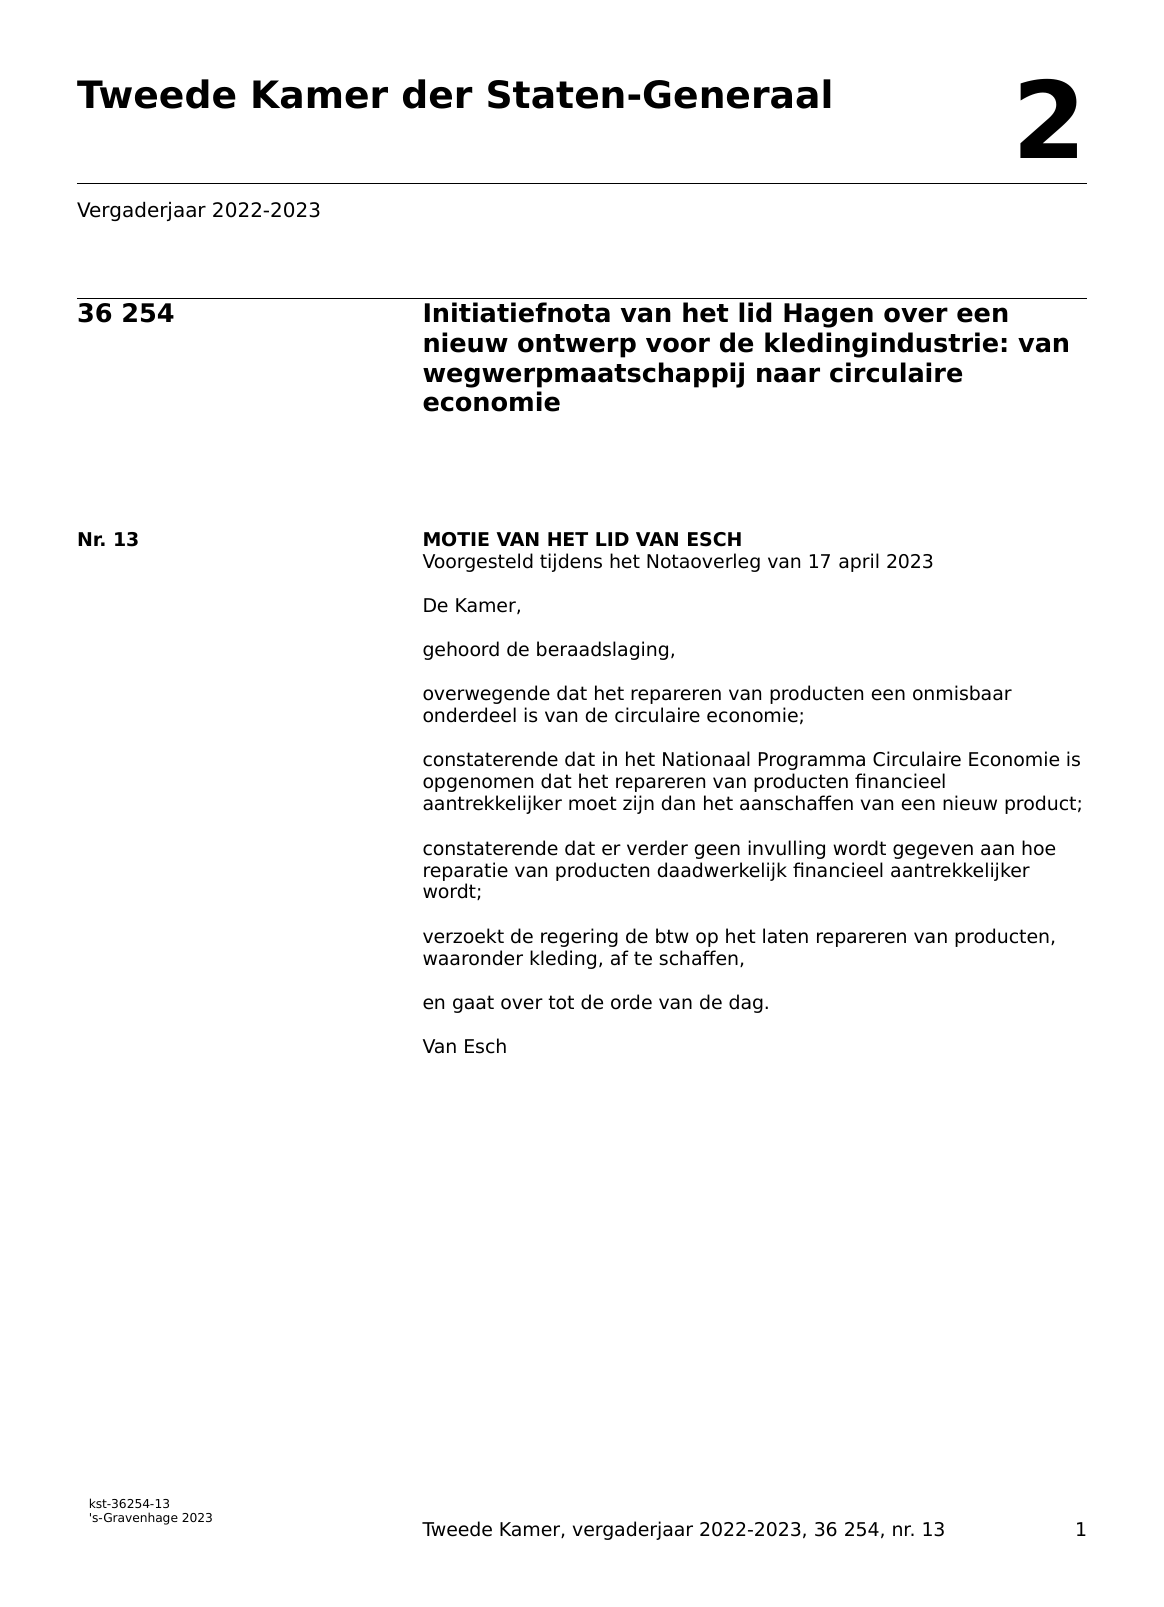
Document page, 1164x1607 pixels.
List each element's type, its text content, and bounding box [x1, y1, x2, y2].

table_header 2 [886, 59, 1087, 183]
text kst-36254-13 [88, 1497, 323, 1511]
text 's-Gravenhage 2023 [88, 1511, 323, 1525]
subtitle Nr. 13 MOTIE VAN HET LID VAN ESCH [77, 529, 1087, 551]
table_cell Vergaderjaar 2022-2023 [77, 184, 1087, 298]
subtitle 36 254 Initiatiefnota van het lid Hagen over een nieuw ontwerp voor de kledingindustrie: van wegwerpmaatschappij naar circulaire economie [77, 299, 1087, 418]
table_header Tweede Kamer der Staten-Generaal [77, 59, 886, 183]
text verzoekt de regering de btw op het laten repareren van producten, waaronder kleding, af te schaffen, [422, 926, 1087, 969]
text Voorgesteld tijdens het Notaoverleg van 17 april 2023 [422, 551, 1087, 573]
text en gaat over tot de orde van de dag. [422, 992, 1087, 1014]
text Van Esch [422, 1036, 1087, 1058]
text De Kamer, [422, 595, 1087, 617]
text overwegende dat het repareren van producten een onmisbaar onderdeel is van de circulaire economie; [422, 683, 1087, 727]
text constaterende dat in het Nationaal Programma Circulaire Economie is opgenomen dat het repareren van producten financieel aantrekkelijker moet zijn dan het aanschaffen van een nieuw product; [422, 749, 1087, 815]
text gehoord de beraadslaging, [422, 639, 1087, 661]
text constaterende dat er verder geen invulling wordt gegeven aan hoe reparatie van producten daadwerkelijk financieel aantrekkelijker wordt; [422, 837, 1087, 903]
